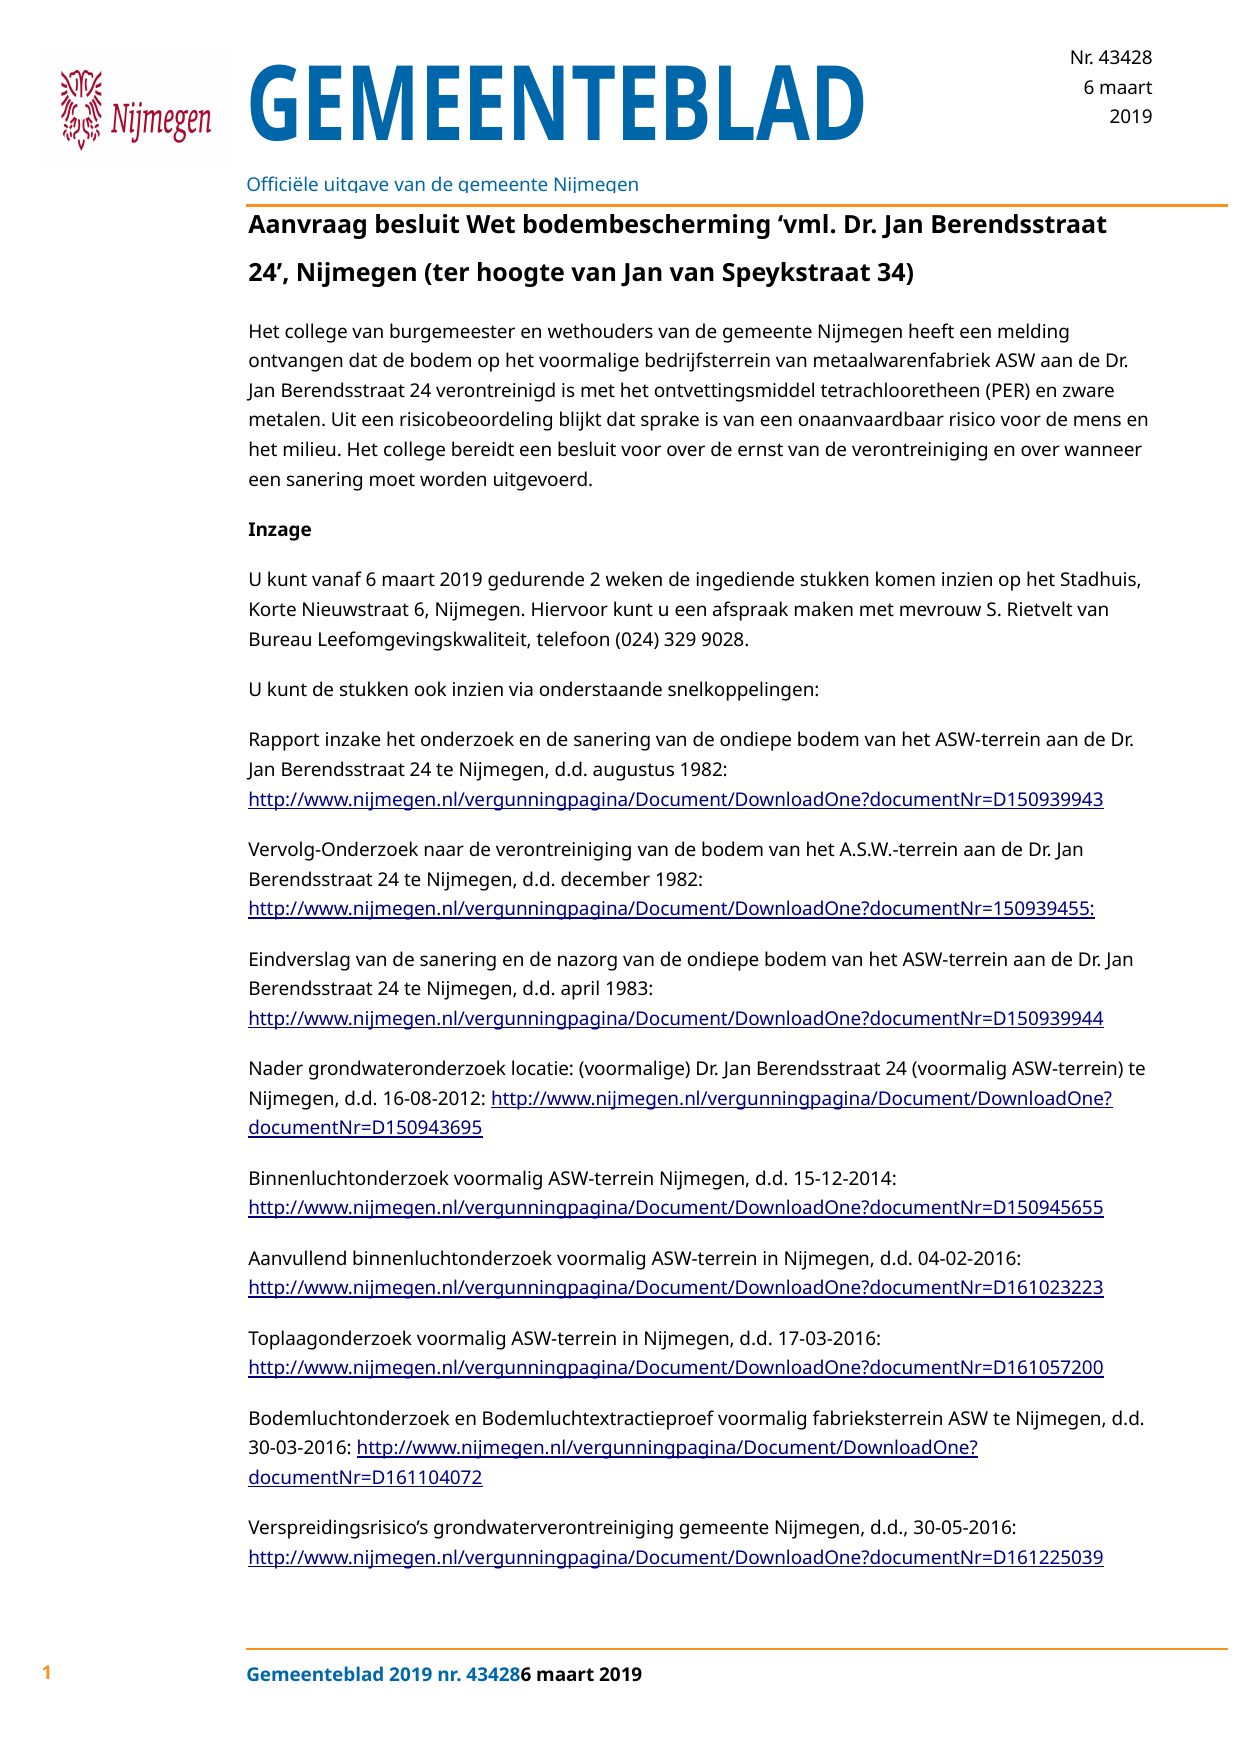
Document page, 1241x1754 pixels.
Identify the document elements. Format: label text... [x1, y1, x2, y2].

text Vervolg-Onderzoek naar de verontreiniging van de bodem van het A.S.W.-terrein aan de Dr. Jan Berendsstraat 24 te Nijmegen, d.d. december 1982: http://www.nijmegen.nl/vergunningpagina/Document/DownloadOne?documentNr=150939455: [248, 836, 1152, 921]
text Aanvraag besluit Wet bodembescherming ‘vml. Dr. Jan Berendsstraat 24’, Nijmegen (ter hoogte van Jan van Speykstraat 34) [248, 207, 1152, 288]
text U kunt vanaf 6 maart 2019 gedurende 2 weken de ingediende stukken komen inzien op het Stadhuis, Korte Nieuwstraat 6, Nijmegen. Hiervoor kunt u een afspraak maken met mevrouw S. Rietvelt van Bureau Leefomgevingskwaliteit, telefoon (024) 329 9028. [248, 567, 1152, 652]
text Eindverslag van de sanering en de nazorg van de ondiepe bodem van het ASW-terrein aan de Dr. Jan Berendsstraat 24 te Nijmegen, d.d. april 1983: http://www.nijmegen.nl/vergunningpagina/Document/DownloadOne?documentNr=D150939944 [248, 946, 1152, 1031]
text Het college van burgemeester en wethouders van de gemeente Nijmegen heeft een melding ontvangen dat de bodem op het voormalige bedrijfsterrein van metaalwarenfabriek ASW aan de Dr. Jan Berendsstraat 24 verontreinigd is met het ontvettingsmiddel tetrachlooretheen (PER) en zware metalen. Uit een risicobeoordeling blijkt dat sprake is van een onaanvaardbaar risico voor de mens en het milieu. Het college bereidt een besluit voor over de ernst van de verontreiniging en over wanneer een sanering moet worden uitgevoerd. [248, 318, 1152, 492]
text Inzage [248, 516, 1152, 542]
text U kunt de stukken ook inzien via onderstaande snelkoppelingen: [248, 676, 1152, 702]
text Nader grondwateronderzoek locatie: (voormalige) Dr. Jan Berendsstraat 24 (voormalig ASW-terrein) te Nijmegen, d.d. 16-08-2012: http://www.nijmegen.nl/vergunningpagina/Document/DownloadOne?documentNr=D150943695 [248, 1055, 1152, 1140]
text Toplaagonderzoek voormalig ASW-terrein in Nijmegen, d.d. 17-03-2016: http://www.nijmegen.nl/vergunningpagina/Document/DownloadOne?documentNr=D161057200 [248, 1325, 1152, 1380]
text Verspreidingsrisico’s grondwaterverontreiniging gemeente Nijmegen, d.d., 30-05-2016: http://www.nijmegen.nl/vergunningpagina/Document/DownloadOne?documentNr=D161225039 [248, 1514, 1152, 1570]
text Aanvullend binnenluchtonderzoek voormalig ASW-terrein in Nijmegen, d.d. 04-02-2016: http://www.nijmegen.nl/vergunningpagina/Document/DownloadOne?documentNr=D161023223 [248, 1245, 1152, 1300]
picture [41, 47, 231, 172]
text Binnenluchtonderzoek voormalig ASW-terrein Nijmegen, d.d. 15-12-2014: http://www.nijmegen.nl/vergunningpagina/Document/DownloadOne?documentNr=D150945655 [248, 1165, 1152, 1220]
text Bodemluchtonderzoek en Bodemluchtextractieproef voormalig fabrieksterrein ASW te Nijmegen, d.d. 30-03-2016: http://www.nijmegen.nl/vergunningpagina/Document/DownloadOne?documentNr=D161104072 [248, 1405, 1152, 1490]
text Rapport inzake het onderzoek en de sanering van de ondiepe bodem van het ASW-terrein aan de Dr. Jan Berendsstraat 24 te Nijmegen, d.d. augustus 1982: http://www.nijmegen.nl/vergunningpagina/Document/DownloadOne?documentNr=D150939943 [248, 727, 1152, 812]
